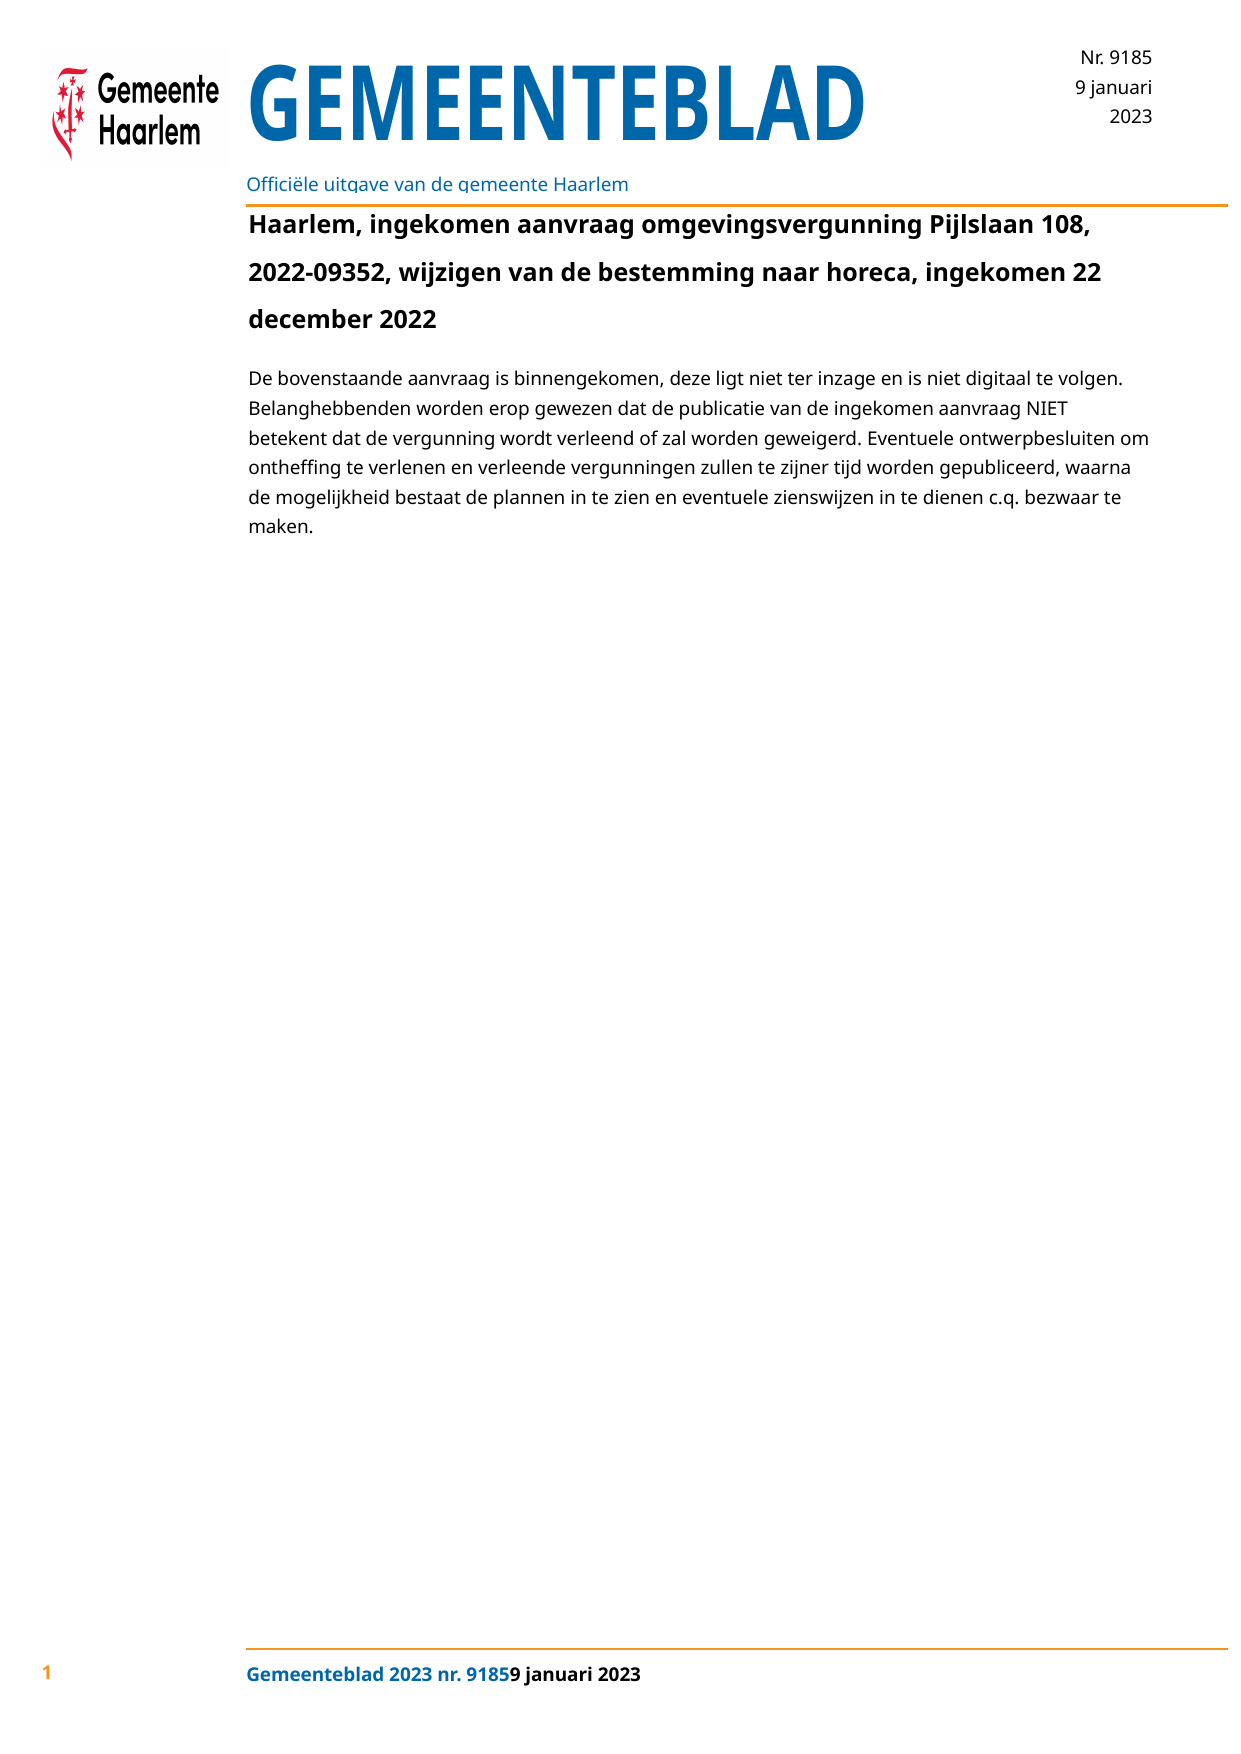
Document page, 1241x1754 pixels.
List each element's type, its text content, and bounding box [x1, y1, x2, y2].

picture [41, 47, 231, 172]
text Haarlem, ingekomen aanvraag omgevingsvergunning Pijlslaan 108, 2022-09352, wijzigen van de bestemming naar horeca, ingekomen 22 december 2022 [248, 207, 1152, 336]
text De bovenstaande aanvraag is binnengekomen, deze ligt niet ter inzage en is niet digitaal te volgen. Belanghebbenden worden erop gewezen dat de publicatie van de ingekomen aanvraag NIET betekent dat de vergunning wordt verleend of zal worden geweigerd. Eventuele ontwerpbesluiten om ontheffing te verlenen en verleende vergunningen zullen te zijner tijd worden gepubliceerd, waarna de mogelijkheid bestaat de plannen in te zien en eventuele zienswijzen in te dienen c.q. bezwaar te maken. [248, 366, 1152, 539]
